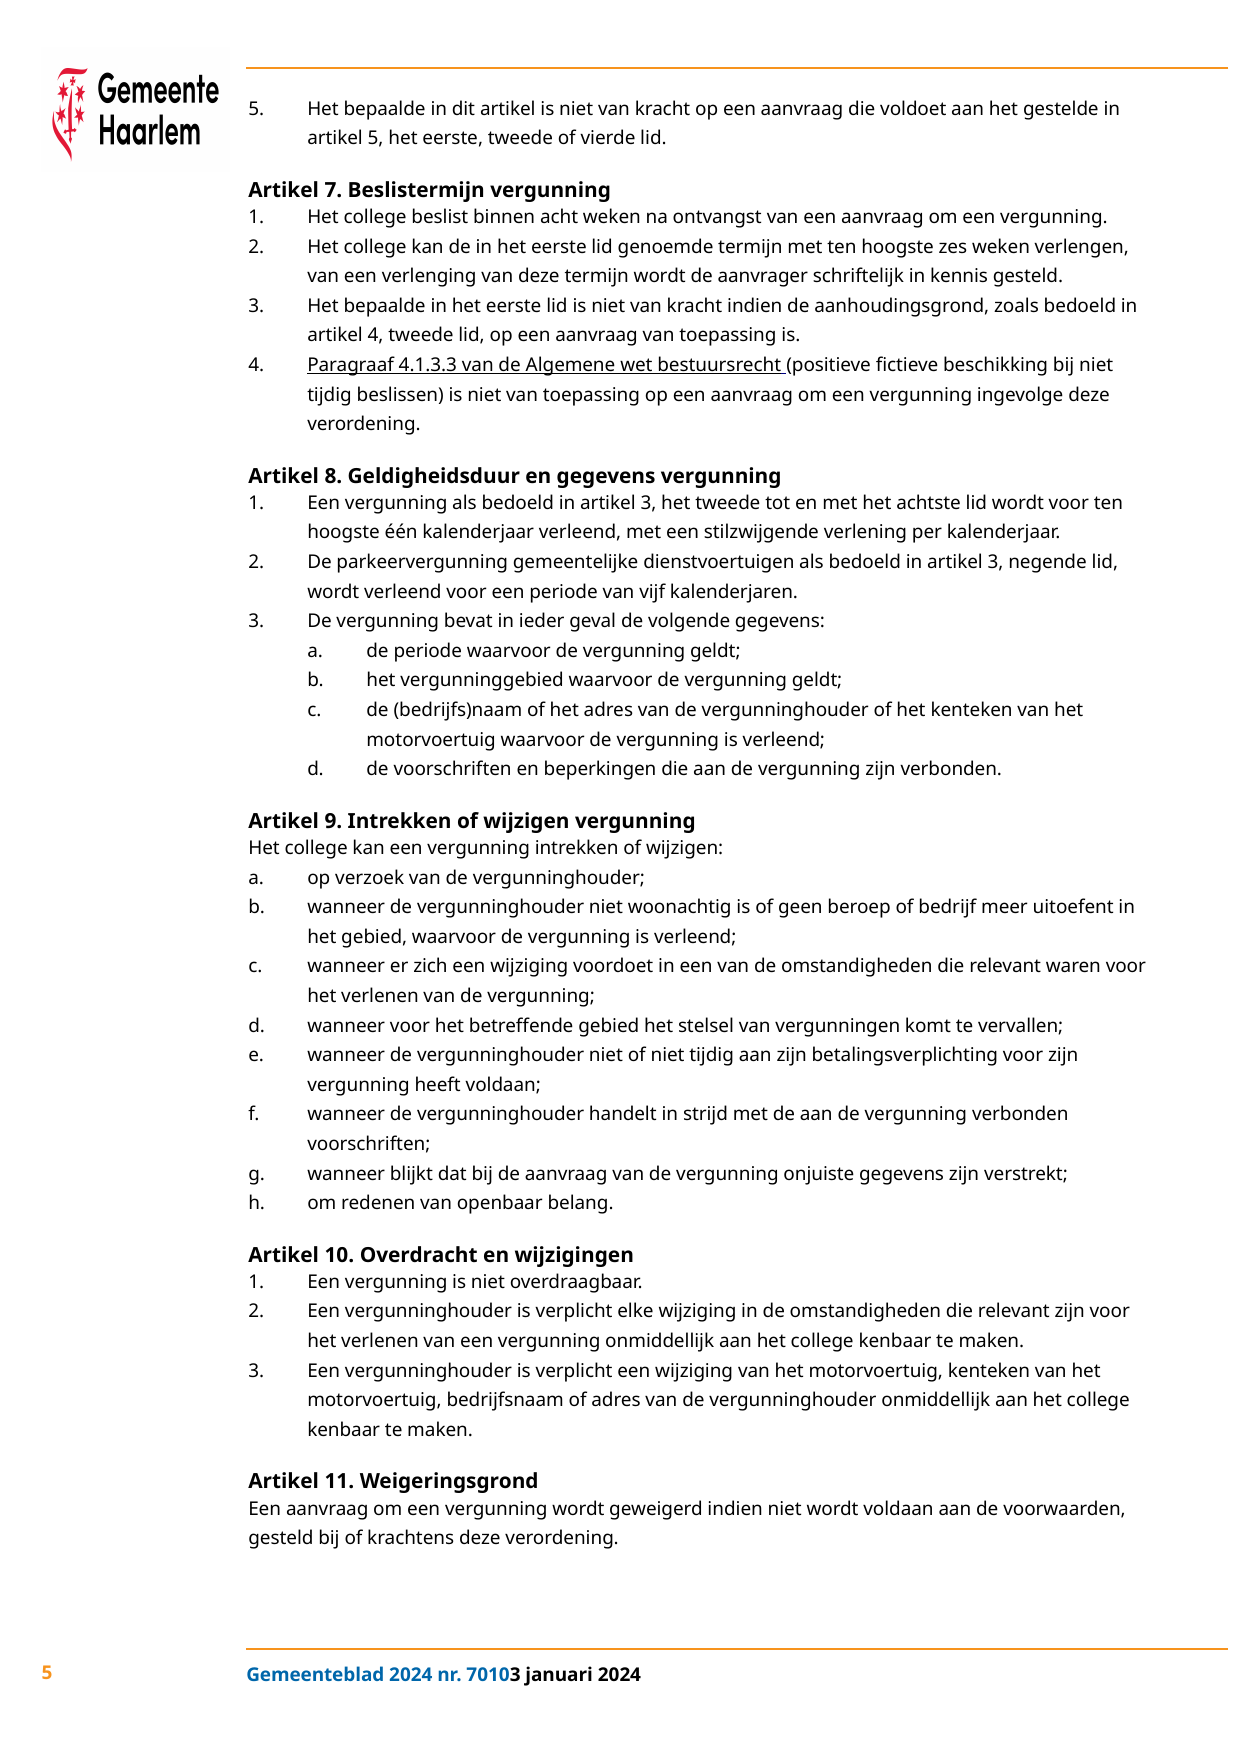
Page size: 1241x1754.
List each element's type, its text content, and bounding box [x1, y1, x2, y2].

list de (bedrijfs)naam of het adres van de vergunninghouder of het kenteken van het motorvoertuig waarvoor de vergunning is verleend; [307, 696, 1152, 752]
list Het bepaalde in het eerste lid is niet van kracht indien de aanhoudingsgrond, zoals bedoeld in artikel 4, tweede lid, op een aanvraag van toepassing is. [248, 292, 1152, 347]
list Het bepaalde in dit artikel is niet van kracht op een aanvraag die voldoet aan het gestelde in artikel 5, het eerste, tweede of vierde lid. [248, 95, 1152, 150]
text Artikel 11. Weigeringsgrond [248, 1466, 1152, 1495]
list wanneer voor het betreffende gebied het stelsel van vergunningen komt te vervallen; [248, 1012, 1152, 1037]
list het vergunninggebied waarvoor de vergunning geldt; [307, 667, 1152, 692]
list op verzoek van de vergunninghouder; [248, 864, 1152, 889]
text Artikel 7. Beslistermijn vergunning [248, 175, 1152, 203]
list Een vergunning is niet overdraagbaar. [248, 1268, 1152, 1294]
text Artikel 9. Intrekken of wijzigen vergunning [248, 806, 1152, 834]
list De vergunning bevat in ieder geval de volgende gegevens: [248, 607, 1152, 633]
list Het college kan de in het eerste lid genoemde termijn met ten hoogste zes weken verlengen, van een verlenging van deze termijn wordt de aanvrager schriftelijk in kennis gesteld. [248, 233, 1152, 288]
list de periode waarvoor de vergunning geldt; [307, 637, 1152, 663]
text Het college kan een vergunning intrekken of wijzigen: [248, 834, 1152, 860]
list om redenen van openbaar belang. [248, 1189, 1152, 1215]
list Paragraaf 4.1.3.3 van de Algemene wet bestuursrecht (positieve fictieve beschikking bij niet tijdig beslissen) is niet van toepassing op een aanvraag om een vergunning ingevolge deze verordening. [248, 351, 1152, 436]
picture [41, 47, 231, 172]
text Een aanvraag om een vergunning wordt geweigerd indien niet wordt voldaan aan de voorwaarden, gesteld bij of krachtens deze verordening. [248, 1495, 1152, 1550]
list de voorschriften en beperkingen die aan de vergunning zijn verbonden. [307, 755, 1152, 781]
list Een vergunning als bedoeld in artikel 3, het tweede tot en met het achtste lid wordt voor ten hoogste één kalenderjaar verleend, met een stilzwijgende verlening per kalenderjaar. [248, 489, 1152, 544]
list wanneer er zich een wijziging voordoet in een van de omstandigheden die relevant waren voor het verlenen van de vergunning; [248, 953, 1152, 1008]
list De parkeervergunning gemeentelijke dienstvoertuigen als bedoeld in artikel 3, negende lid, wordt verleend voor een periode van vijf kalenderjaren. [248, 548, 1152, 604]
list Het college beslist binnen acht weken na ontvangst van een aanvraag om een vergunning. [248, 203, 1152, 229]
list wanneer de vergunninghouder niet of niet tijdig aan zijn betalingsverplichting voor zijn vergunning heeft voldaan; [248, 1041, 1152, 1097]
list Een vergunninghouder is verplicht elke wijziging in de omstandigheden die relevant zijn voor het verlenen van een vergunning onmiddellijk aan het college kenbaar te maken. [248, 1298, 1152, 1353]
text Artikel 8. Geldigheidsduur en gegevens vergunning [248, 461, 1152, 489]
list wanneer de vergunninghouder handelt in strijd met de aan de vergunning verbonden voorschriften; [248, 1101, 1152, 1156]
list wanneer de vergunninghouder niet woonachtig is of geen beroep of bedrijf meer uitoefent in het gebied, waarvoor de vergunning is verleend; [248, 893, 1152, 949]
list Een vergunninghouder is verplicht een wijziging van het motorvoertuig, kenteken van het motorvoertuig, bedrijfsnaam of adres van de vergunninghouder onmiddellijk aan het college kenbaar te maken. [248, 1357, 1152, 1442]
list wanneer blijkt dat bij de aanvraag van de vergunning onjuiste gegevens zijn verstrekt; [248, 1160, 1152, 1185]
text Artikel 10. Overdracht en wijzigingen [248, 1240, 1152, 1268]
